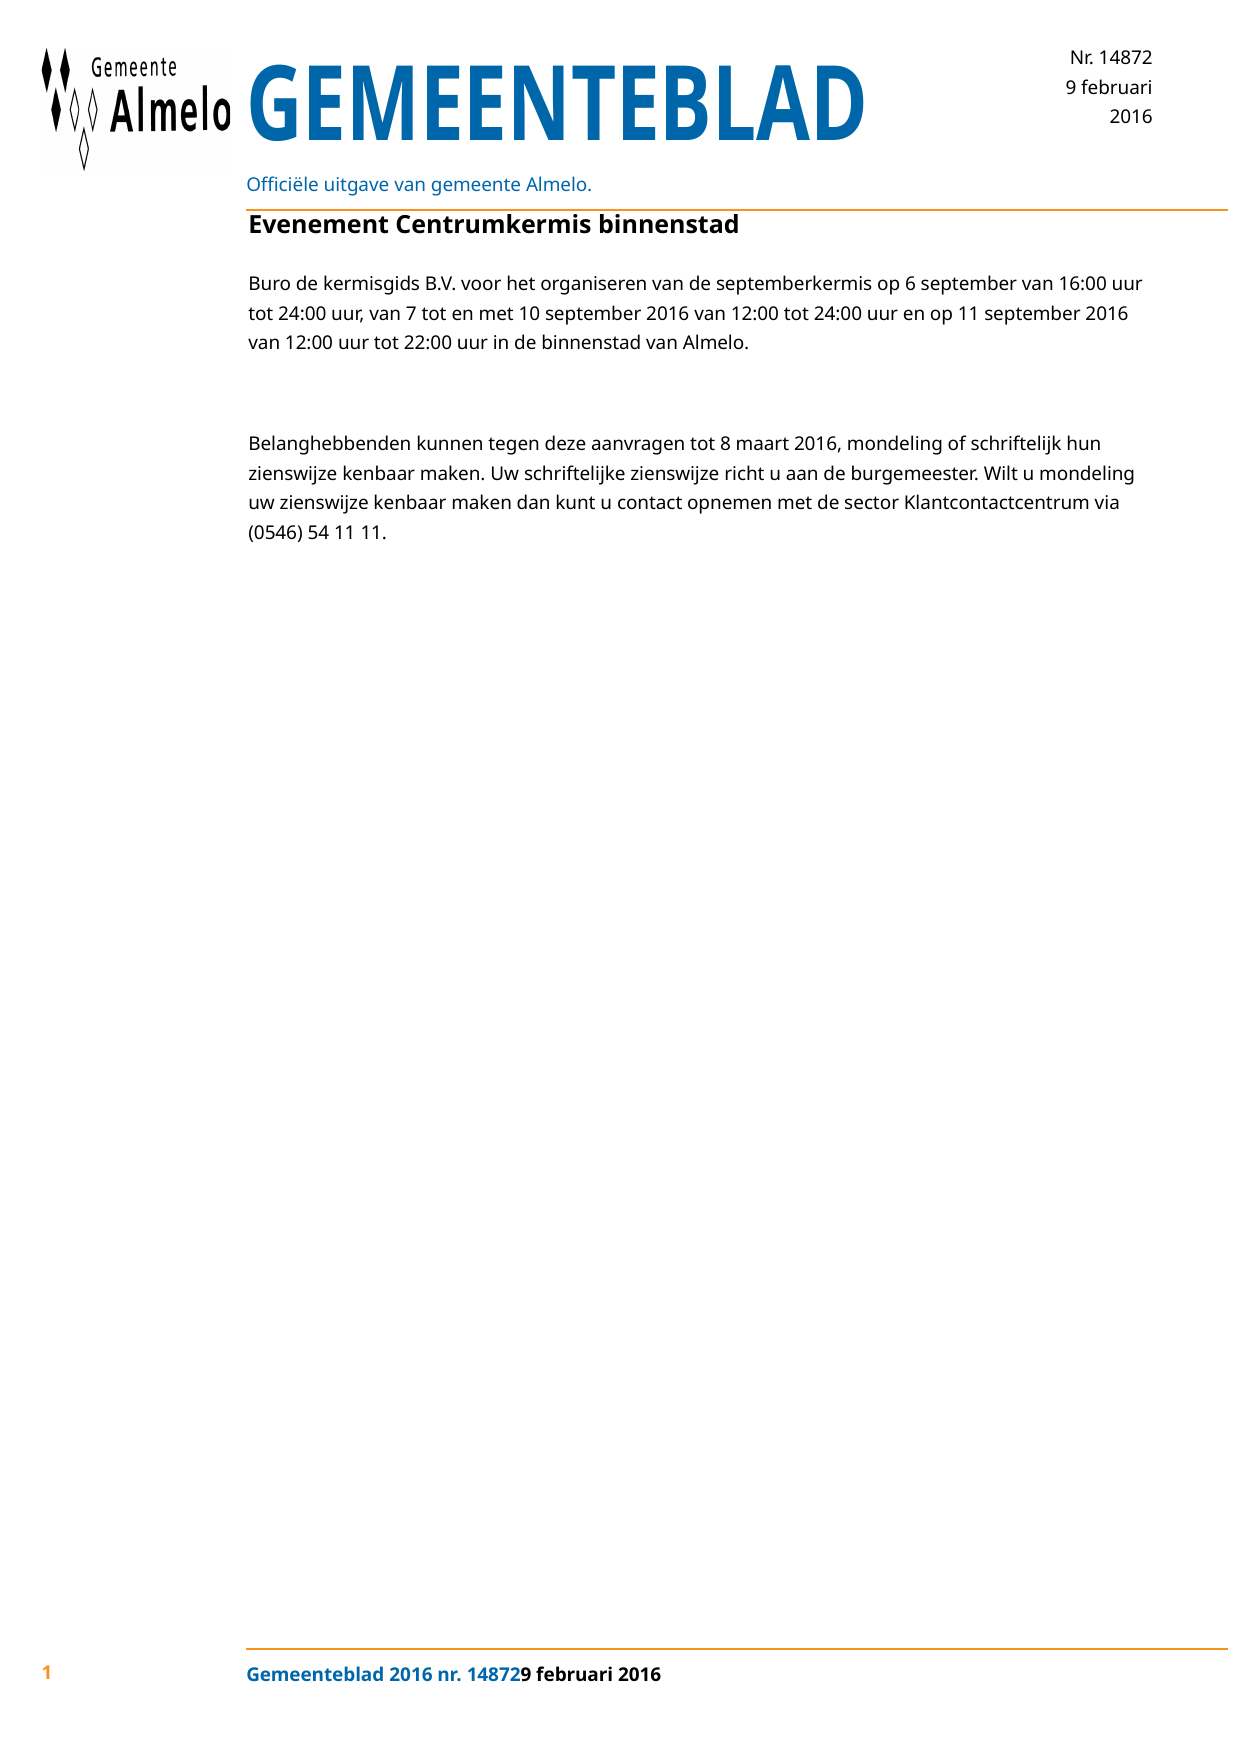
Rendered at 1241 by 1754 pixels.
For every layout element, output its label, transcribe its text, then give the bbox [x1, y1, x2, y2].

text Belanghebbenden kunnen tegen deze aanvragen tot 8 maart 2016, mondeling of schriftelijk hun zienswijze kenbaar maken. Uw schriftelijke zienswijze richt u aan de burgemeester. Wilt u mondeling uw zienswijze kenbaar maken dan kunt u contact opnemen met de sector Klantcontactcentrum via (0546) 54 11 11. [248, 430, 1152, 545]
picture [41, 47, 231, 172]
text Evenement Centrumkermis binnenstad [248, 211, 1152, 241]
text Buro de kermisgids B.V. voor het organiseren van de septemberkermis op 6 september van 16:00 uur tot 24:00 uur, van 7 tot en met 10 september 2016 van 12:00 tot 24:00 uur en op 11 september 2016 van 12:00 uur tot 22:00 uur in de binnenstad van Almelo. [248, 270, 1152, 355]
